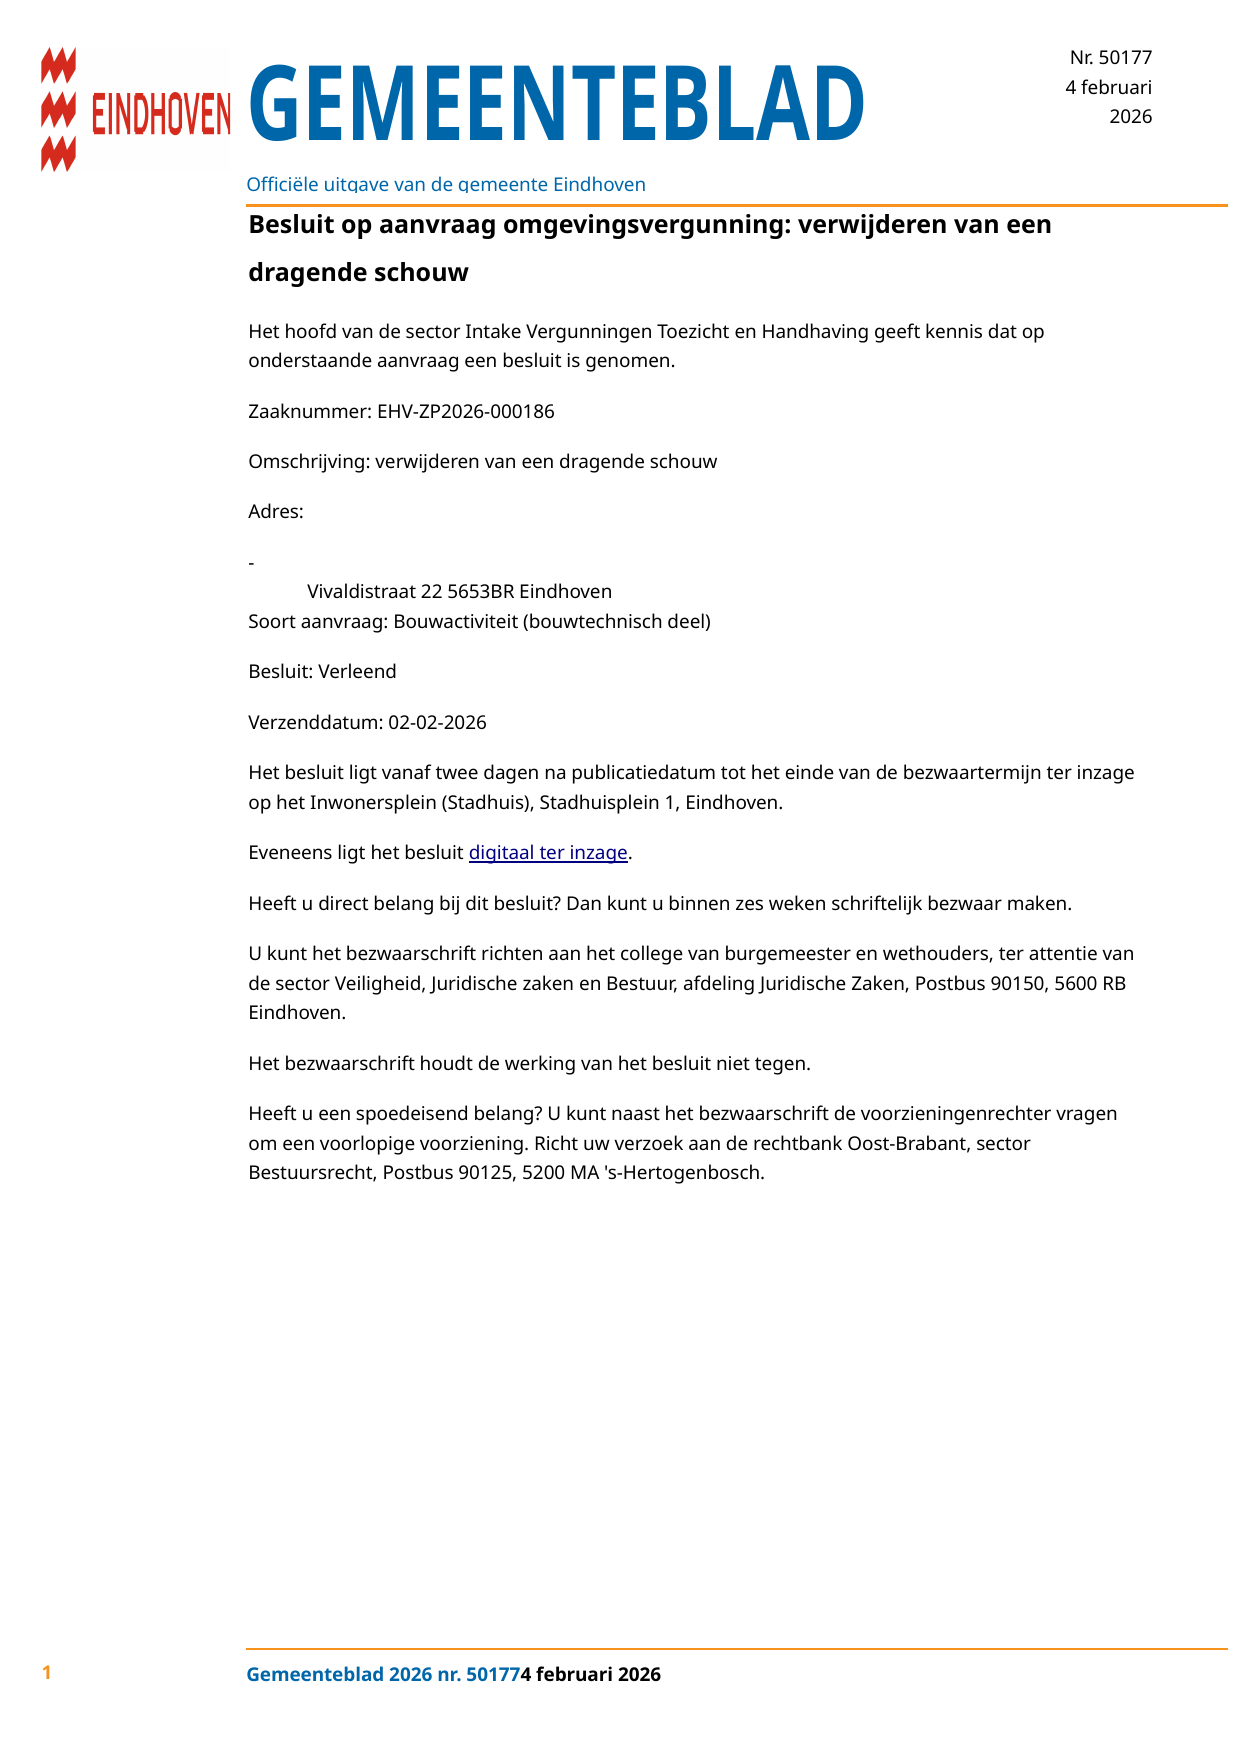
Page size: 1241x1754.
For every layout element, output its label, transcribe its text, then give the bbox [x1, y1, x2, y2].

text Het besluit ligt vanaf twee dagen na publicatiedatum tot het einde van de bezwaartermijn ter inzage op het Inwonersplein (Stadhuis), Stadhuisplein 1, Eindhoven. [248, 759, 1152, 815]
text Het bezwaarschrift houdt de werking van het besluit niet tegen. [248, 1050, 1152, 1076]
text Heeft u direct belang bij dit besluit? Dan kunt u binnen zes weken schriftelijk bezwaar maken. [248, 890, 1152, 916]
text Besluit op aanvraag omgevingsvergunning: verwijderen van een dragende schouw [248, 207, 1152, 288]
text Besluit: Verleend [248, 659, 1152, 684]
list Vivaldistraat 22 5653BR Eindhoven [248, 579, 1152, 604]
text Adres: [248, 499, 1152, 524]
text Omschrijving: verwijderen van een dragende schouw [248, 448, 1152, 474]
text Soort aanvraag: Bouwactiviteit (bouwtechnisch deel) [248, 608, 1152, 634]
text Verzenddatum: 02-02-2026 [248, 709, 1152, 735]
text Zaaknummer: EHV-ZP2026-000186 [248, 398, 1152, 424]
text Heeft u een spoedeisend belang? U kunt naast het bezwaarschrift de voorzieningenrechter vragen om een voorlopige voorziening. Richt uw verzoek aan de rechtbank Oost-Brabant, sector Bestuursrecht, Postbus 90125, 5200 MA 's-Hertogenbosch. [248, 1100, 1152, 1185]
text Het hoofd van de sector Intake Vergunningen Toezicht en Handhaving geeft kennis dat op onderstaande aanvraag een besluit is genomen. [248, 318, 1152, 373]
text U kunt het bezwaarschrift richten aan het college van burgemeester en wethouders, ter attentie van de sector Veiligheid, Juridische zaken en Bestuur, afdeling Juridische Zaken, Postbus 90150, 5600 RB Eindhoven. [248, 940, 1152, 1025]
text Eveneens ligt het besluit digitaal ter inzage. [248, 839, 1152, 865]
picture [41, 47, 231, 172]
